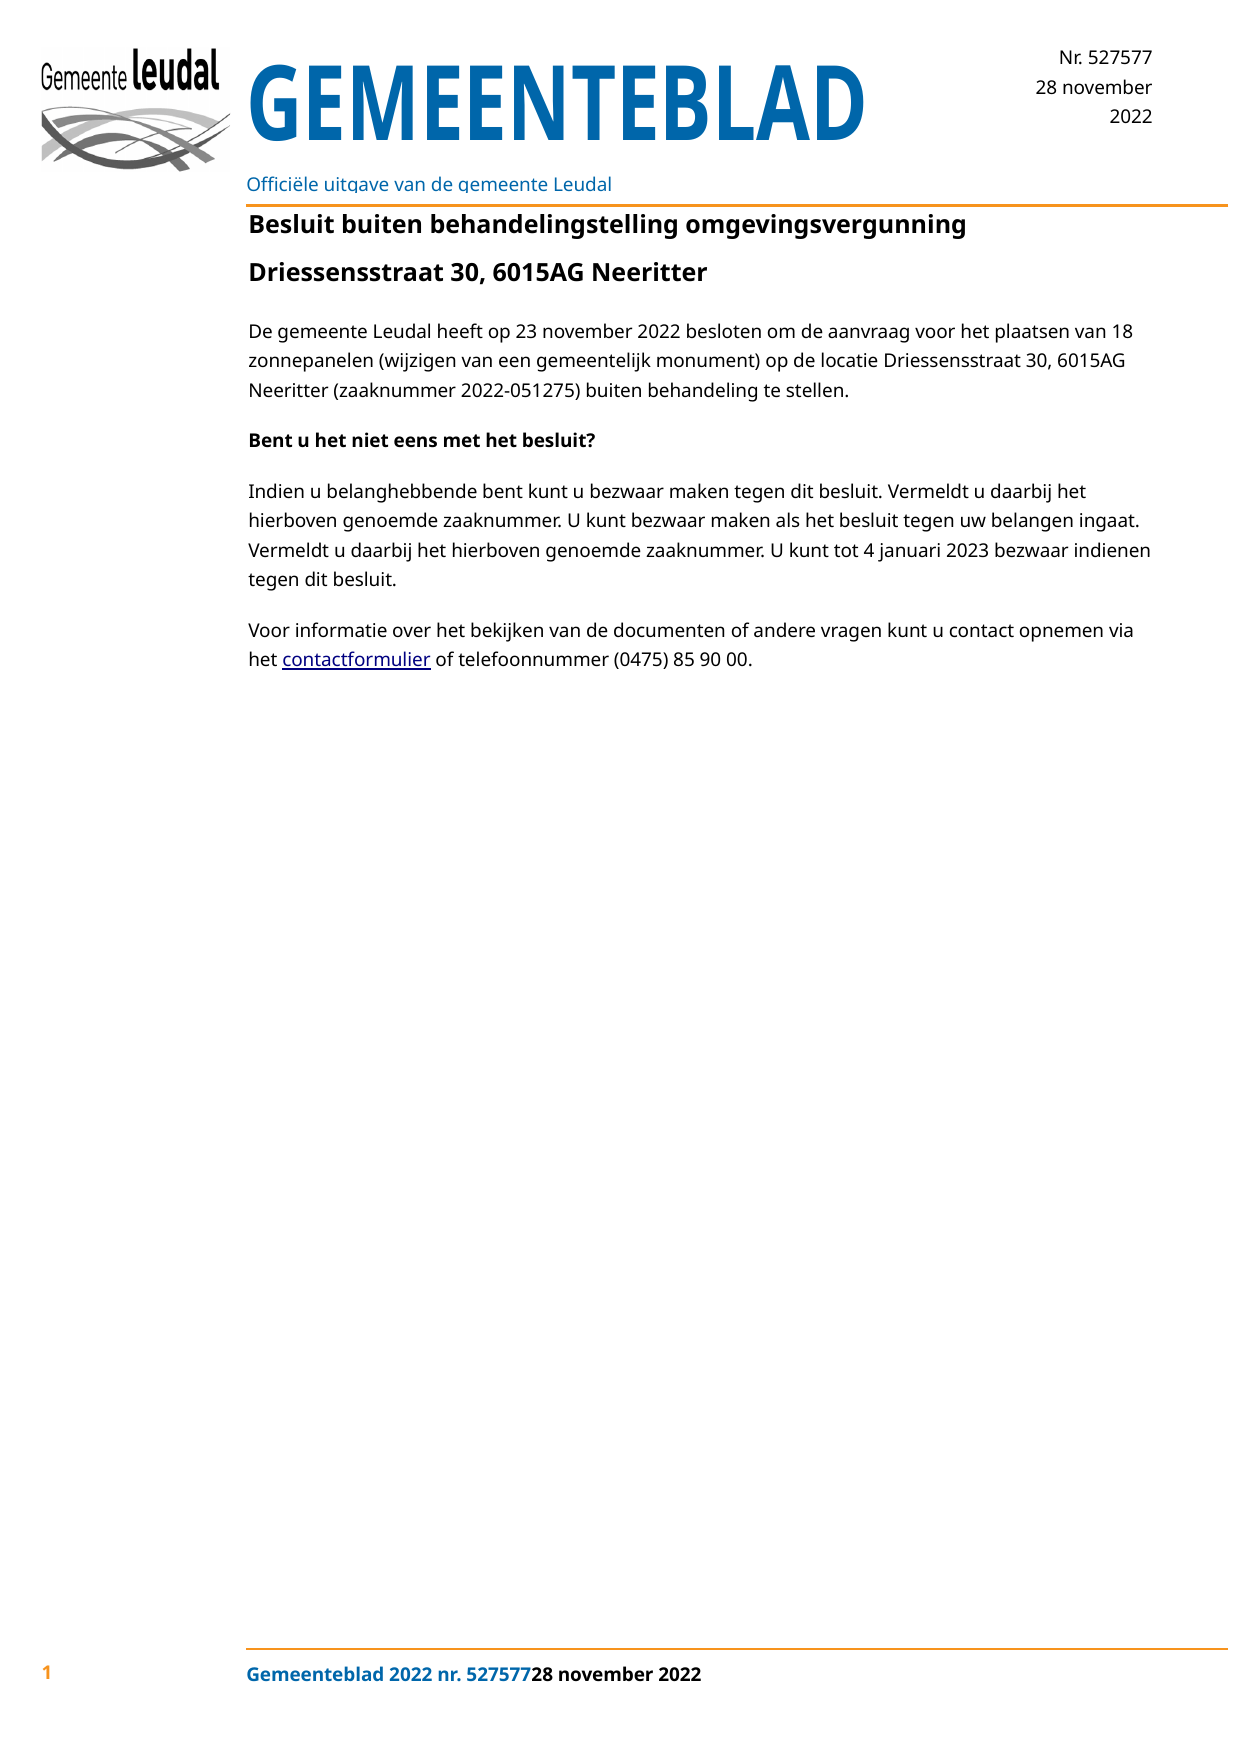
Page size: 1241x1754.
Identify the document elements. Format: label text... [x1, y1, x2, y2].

text Bent u het niet eens met het besluit? [248, 427, 1152, 453]
text Besluit buiten behandelingstelling omgevingsvergunning Driessensstraat 30, 6015AG Neeritter [248, 207, 1152, 288]
text Indien u belanghebbende bent kunt u bezwaar maken tegen dit besluit. Vermeldt u daarbij het hierboven genoemde zaaknummer. U kunt bezwaar maken als het besluit tegen uw belangen ingaat. Vermeldt u daarbij het hierboven genoemde zaaknummer. U kunt tot 4 januari 2023 bezwaar indienen tegen dit besluit. [248, 478, 1152, 592]
picture [41, 47, 231, 172]
text Voor informatie over het bekijken van de documenten of andere vragen kunt u contact opnemen via het contactformulier of telefoonnummer (0475) 85 90 00. [248, 617, 1152, 672]
text De gemeente Leudal heeft op 23 november 2022 besloten om de aanvraag voor het plaatsen van 18 zonnepanelen (wijzigen van een gemeentelijk monument) op de locatie Driessensstraat 30, 6015AG Neeritter (zaaknummer 2022-051275) buiten behandeling te stellen. [248, 318, 1152, 403]
